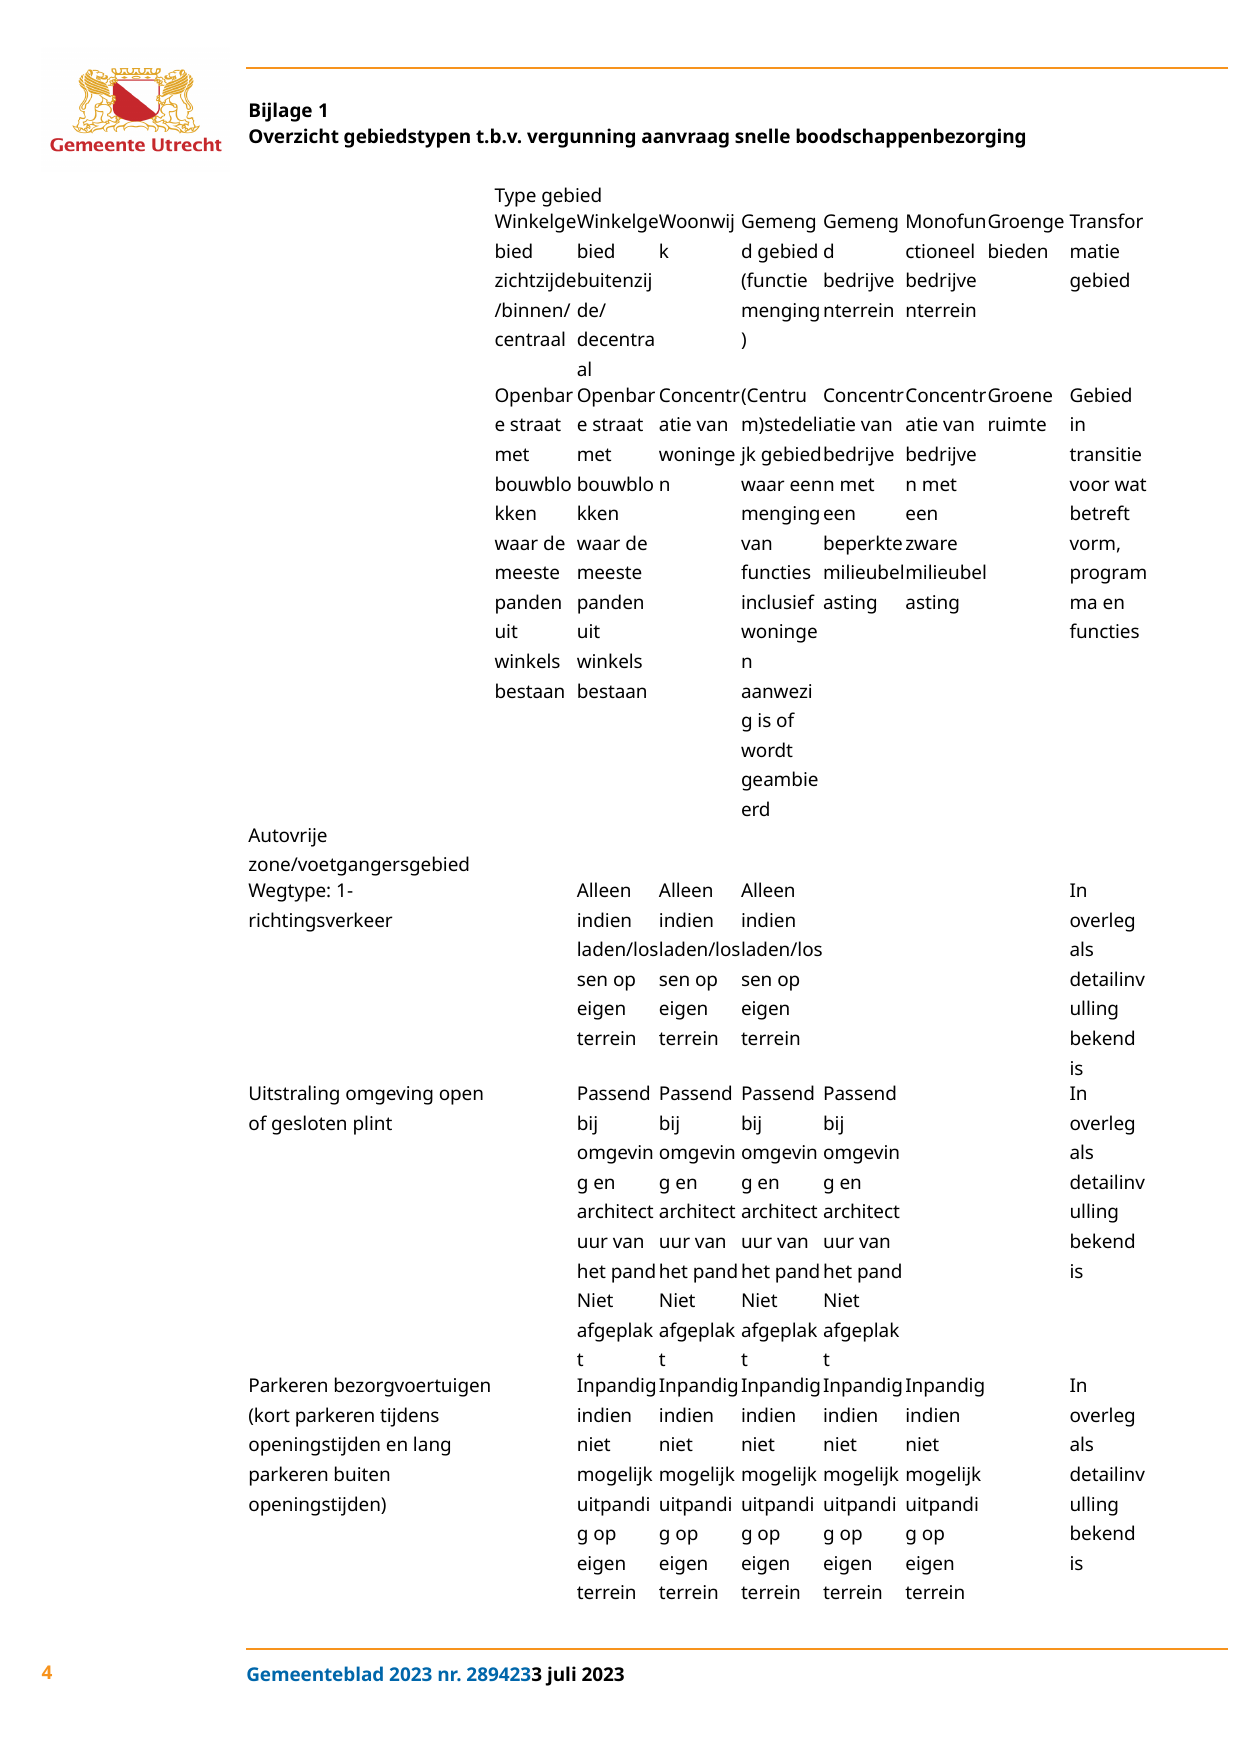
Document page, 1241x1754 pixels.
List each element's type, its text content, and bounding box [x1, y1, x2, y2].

table_cell [248, 382, 330, 822]
picture [41, 47, 231, 172]
table_cell [248, 208, 330, 382]
table_cell Groene ruimte [987, 382, 1069, 822]
table_cell Autovrije zone/voetgangersgebied [248, 822, 494, 877]
table_cell Parkeren bezorgvoertuigen (kort parkeren tijdens openingstijden en lang parkeren buiten openingstijden) [248, 1373, 494, 1605]
table_cell [494, 1080, 577, 1372]
table_cell (Centrum)stedelijk gebied waar een menging van functies inclusief woningen aanwezig is of wordt geambieerd [741, 382, 823, 822]
table_cell Inpandig indien niet mogelijk uitpandig op eigen terrein [659, 1373, 741, 1605]
table_cell Inpandig indien niet mogelijk uitpandig op eigen terrein [741, 1373, 823, 1605]
table_header Type gebied [494, 183, 1152, 208]
table_cell Passend bij omgeving en architectuur van het pand Niet afgeplakt [823, 1080, 905, 1372]
table_cell Concentratie van woningen [659, 382, 741, 822]
table_header [248, 183, 330, 208]
table_cell In overleg als detailinvulling bekend is [1069, 1373, 1152, 1605]
table_cell [823, 877, 905, 1080]
text Overzicht gebiedstypen t.b.v. vergunning aanvraag snelle boodschappenbezorging [248, 123, 1152, 149]
table_cell [741, 822, 823, 877]
table_cell Wegtype: 1-richtingsverkeer [248, 877, 494, 1080]
table_cell Woonwijk [659, 208, 741, 382]
table_cell [905, 1080, 987, 1372]
table_cell Alleen indien laden/lossen op eigen terrein [577, 877, 659, 1080]
table_cell Concentratie van bedrijven met een zware milieubelasting [905, 382, 987, 822]
table_cell Passend bij omgeving en architectuur van het pand Niet afgeplakt [741, 1080, 823, 1372]
table_cell Gemengd gebied (functiemenging) [741, 208, 823, 382]
table_cell Monofunctioneel bedrijventerrein [905, 208, 987, 382]
table_cell Inpandig indien niet mogelijk uitpandig op eigen terrein [905, 1373, 987, 1605]
table_header [330, 183, 412, 208]
table_cell Inpandig indien niet mogelijk uitpandig op eigen terrein [577, 1373, 659, 1605]
table_cell [330, 382, 412, 822]
table_cell [412, 382, 494, 822]
table_cell Openbare straat met bouwblokken waar de meeste panden uit winkels bestaan [494, 382, 577, 822]
table_cell Passend bij omgeving en architectuur van het pand Niet afgeplakt [659, 1080, 741, 1372]
table_cell In overleg als detailinvulling bekend is [1069, 877, 1152, 1080]
table_cell Alleen indien laden/lossen op eigen terrein [741, 877, 823, 1080]
table_cell Winkelgebied zichtzijde/binnen/ centraal [494, 208, 577, 382]
table_cell Gebied in transitie voor wat betreft vorm, programma en functies [1069, 382, 1152, 822]
table_cell [823, 822, 905, 877]
table_header [412, 183, 494, 208]
table_cell Gemengd bedrijventerrein [823, 208, 905, 382]
table_cell [659, 822, 741, 877]
table_cell [987, 1080, 1069, 1372]
table_cell [905, 877, 987, 1080]
table_cell [494, 877, 577, 1080]
table_cell [987, 822, 1069, 877]
table_cell [412, 208, 494, 382]
table_cell In overleg als detailinvulling bekend is [1069, 1080, 1152, 1372]
table_cell [577, 822, 659, 877]
table_cell Winkelgebied buitenzijde/ decentraal [577, 208, 659, 382]
table_cell Uitstraling omgeving open of gesloten plint [248, 1080, 494, 1372]
table_cell Passend bij omgeving en architectuur van het pand Niet afgeplakt [577, 1080, 659, 1372]
table_cell Transformatie gebied [1069, 208, 1152, 382]
table_cell [494, 822, 577, 877]
table_cell Alleen indien laden/lossen op eigen terrein [659, 877, 741, 1080]
table_cell [1069, 822, 1152, 877]
table_cell Groengebieden [987, 208, 1069, 382]
table_cell [905, 822, 987, 877]
table_cell [494, 1373, 577, 1605]
table_cell Openbare straat met bouwblokken waar de meeste panden uit winkels bestaan [577, 382, 659, 822]
table_cell [987, 877, 1069, 1080]
table_cell [987, 1373, 1069, 1605]
table_cell Inpandig indien niet mogelijk uitpandig op eigen terrein [823, 1373, 905, 1605]
text Bijlage 1 [248, 95, 1152, 123]
table_cell Concentratie van bedrijven met een beperkte milieubelasting [823, 382, 905, 822]
table_cell [330, 208, 412, 382]
